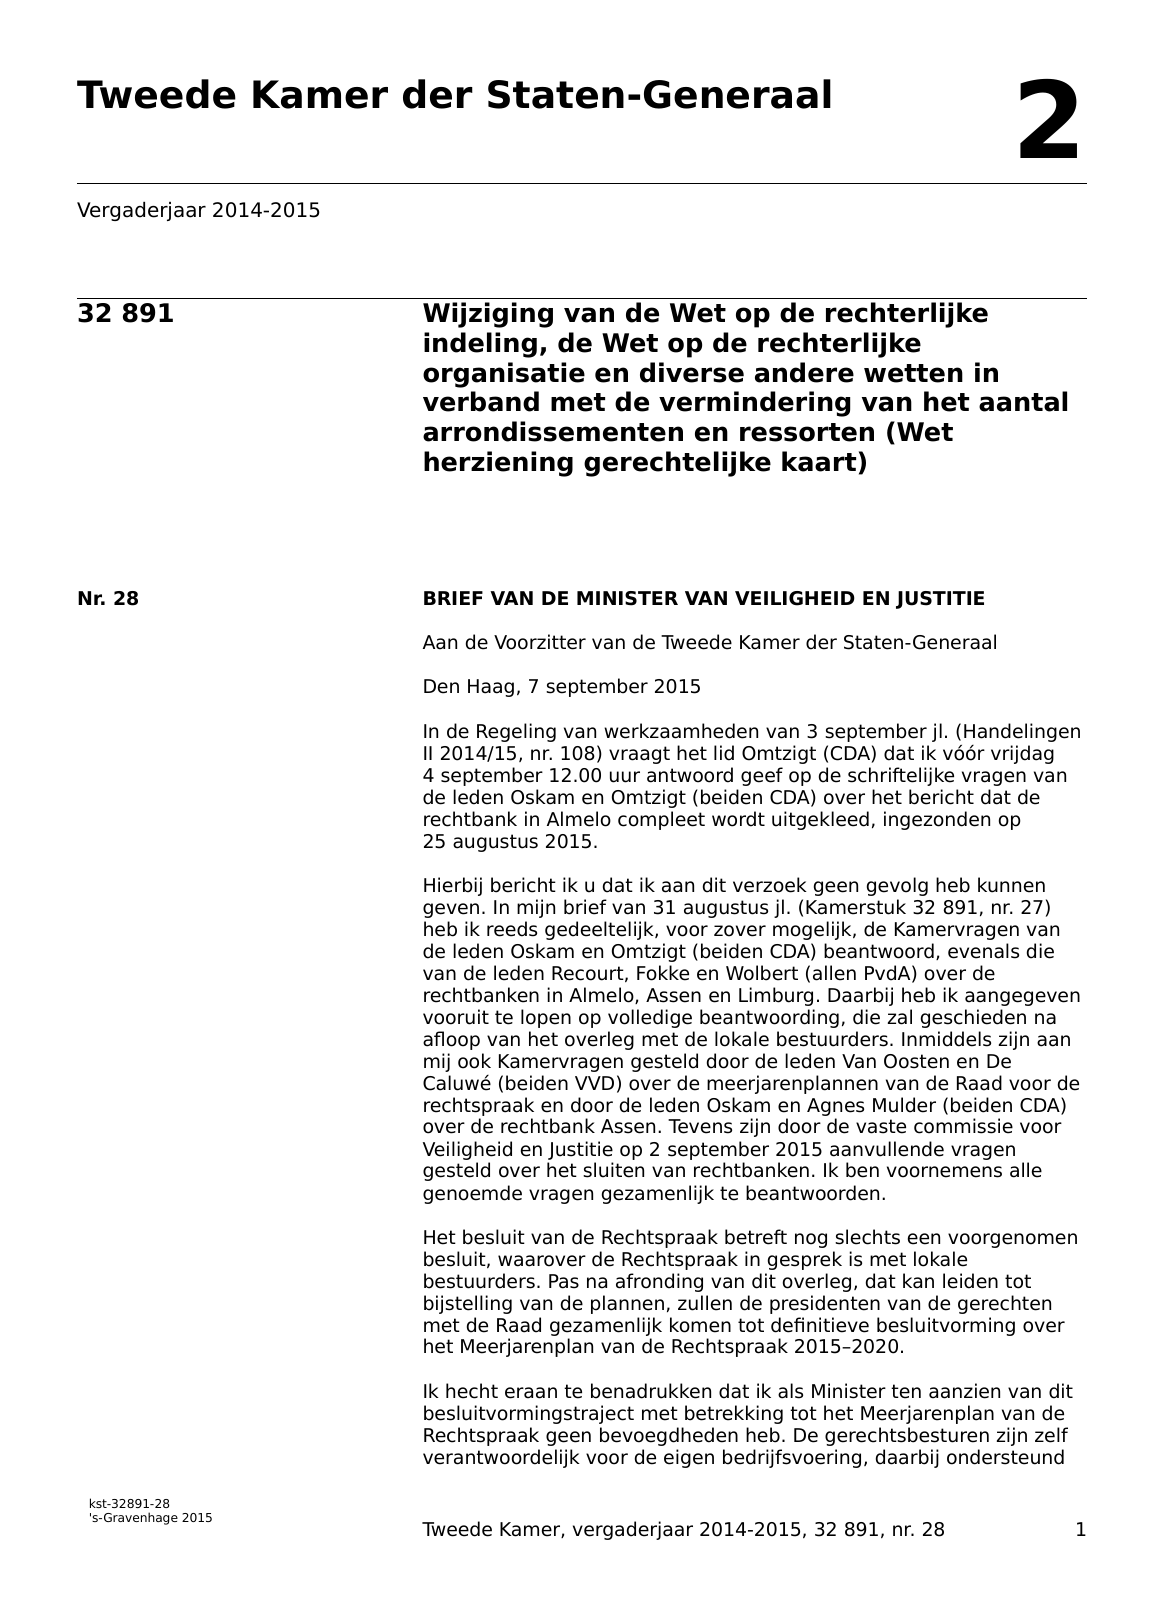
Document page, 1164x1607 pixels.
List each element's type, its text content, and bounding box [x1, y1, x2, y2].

text Den Haag, 7 september 2015 [422, 676, 1087, 698]
text Ik hecht eraan te benadrukken dat ik als Minister ten aanzien van dit besluitvormingstraject met betrekking tot het Meerjarenplan van de Rechtspraak geen bevoegdheden heb. De gerechtsbesturen zijn zelf verantwoordelijk voor de eigen bedrijfsvoering, daarbij ondersteund [422, 1381, 1087, 1468]
table_header Tweede Kamer der Staten-Generaal [77, 59, 886, 183]
subtitle 32 891 Wijziging van de Wet op de rechterlijke indeling, de Wet op de rechterlijke organisatie en diverse andere wetten in verband met de vermindering van het aantal arrondissementen en ressorten (Wet herziening gerechtelijke kaart) [77, 299, 1087, 477]
text In de Regeling van werkzaamheden van 3 september jl. (Handelingen II 2014/15, nr. 108) vraagt het lid Omtzigt (CDA) dat ik vóór vrijdag 4 september 12.00 uur antwoord geef op de schriftelijke vragen van de leden Oskam en Omtzigt (beiden CDA) over het bericht dat de rechtbank in Almelo compleet wordt uitgekleed, ingezonden op 25 augustus 2015. [422, 721, 1087, 852]
text Hierbij bericht ik u dat ik aan dit verzoek geen gevolg heb kunnen geven. In mijn brief van 31 augustus jl. (Kamerstuk 32 891, nr. 27) heb ik reeds gedeeltelijk, voor zover mogelijk, de Kamervragen van de leden Oskam en Omtzigt (beiden CDA) beantwoord, evenals die van de leden Recourt, Fokke en Wolbert (allen PvdA) over de rechtbanken in Almelo, Assen en Limburg. Daarbij heb ik aangegeven vooruit te lopen op volledige beantwoording, die zal geschieden na afloop van het overleg met de lokale bestuurders. Inmiddels zijn aan mij ook Kamervragen gesteld door de leden Van Oosten en De Caluwé (beiden VVD) over de meerjarenplannen van de Raad voor de rechtspraak en door de leden Oskam en Agnes Mulder (beiden CDA) over de rechtbank Assen. Tevens zijn door de vaste commissie voor Veiligheid en Justitie op 2 september 2015 aanvullende vragen gesteld over het sluiten van rechtbanken. Ik ben voornemens alle genoemde vragen gezamenlijk te beantwoorden. [422, 875, 1087, 1204]
text 's-Gravenhage 2015 [88, 1511, 323, 1525]
text Aan de Voorzitter van de Tweede Kamer der Staten-Generaal [422, 632, 1087, 654]
subtitle Nr. 28 BRIEF VAN DE MINISTER VAN VEILIGHEID EN JUSTITIE [77, 588, 1087, 610]
text kst-32891-28 [88, 1497, 323, 1511]
table_cell Vergaderjaar 2014-2015 [77, 184, 1087, 298]
text Het besluit van de Rechtspraak betreft nog slechts een voorgenomen besluit, waarover de Rechtspraak in gesprek is met lokale bestuurders. Pas na afronding van dit overleg, dat kan leiden tot bijstelling van de plannen, zullen de presidenten van de gerechten met de Raad gezamenlijk komen tot definitieve besluitvorming over het Meerjarenplan van de Rechtspraak 2015–2020. [422, 1227, 1087, 1358]
table_header 2 [886, 59, 1087, 183]
